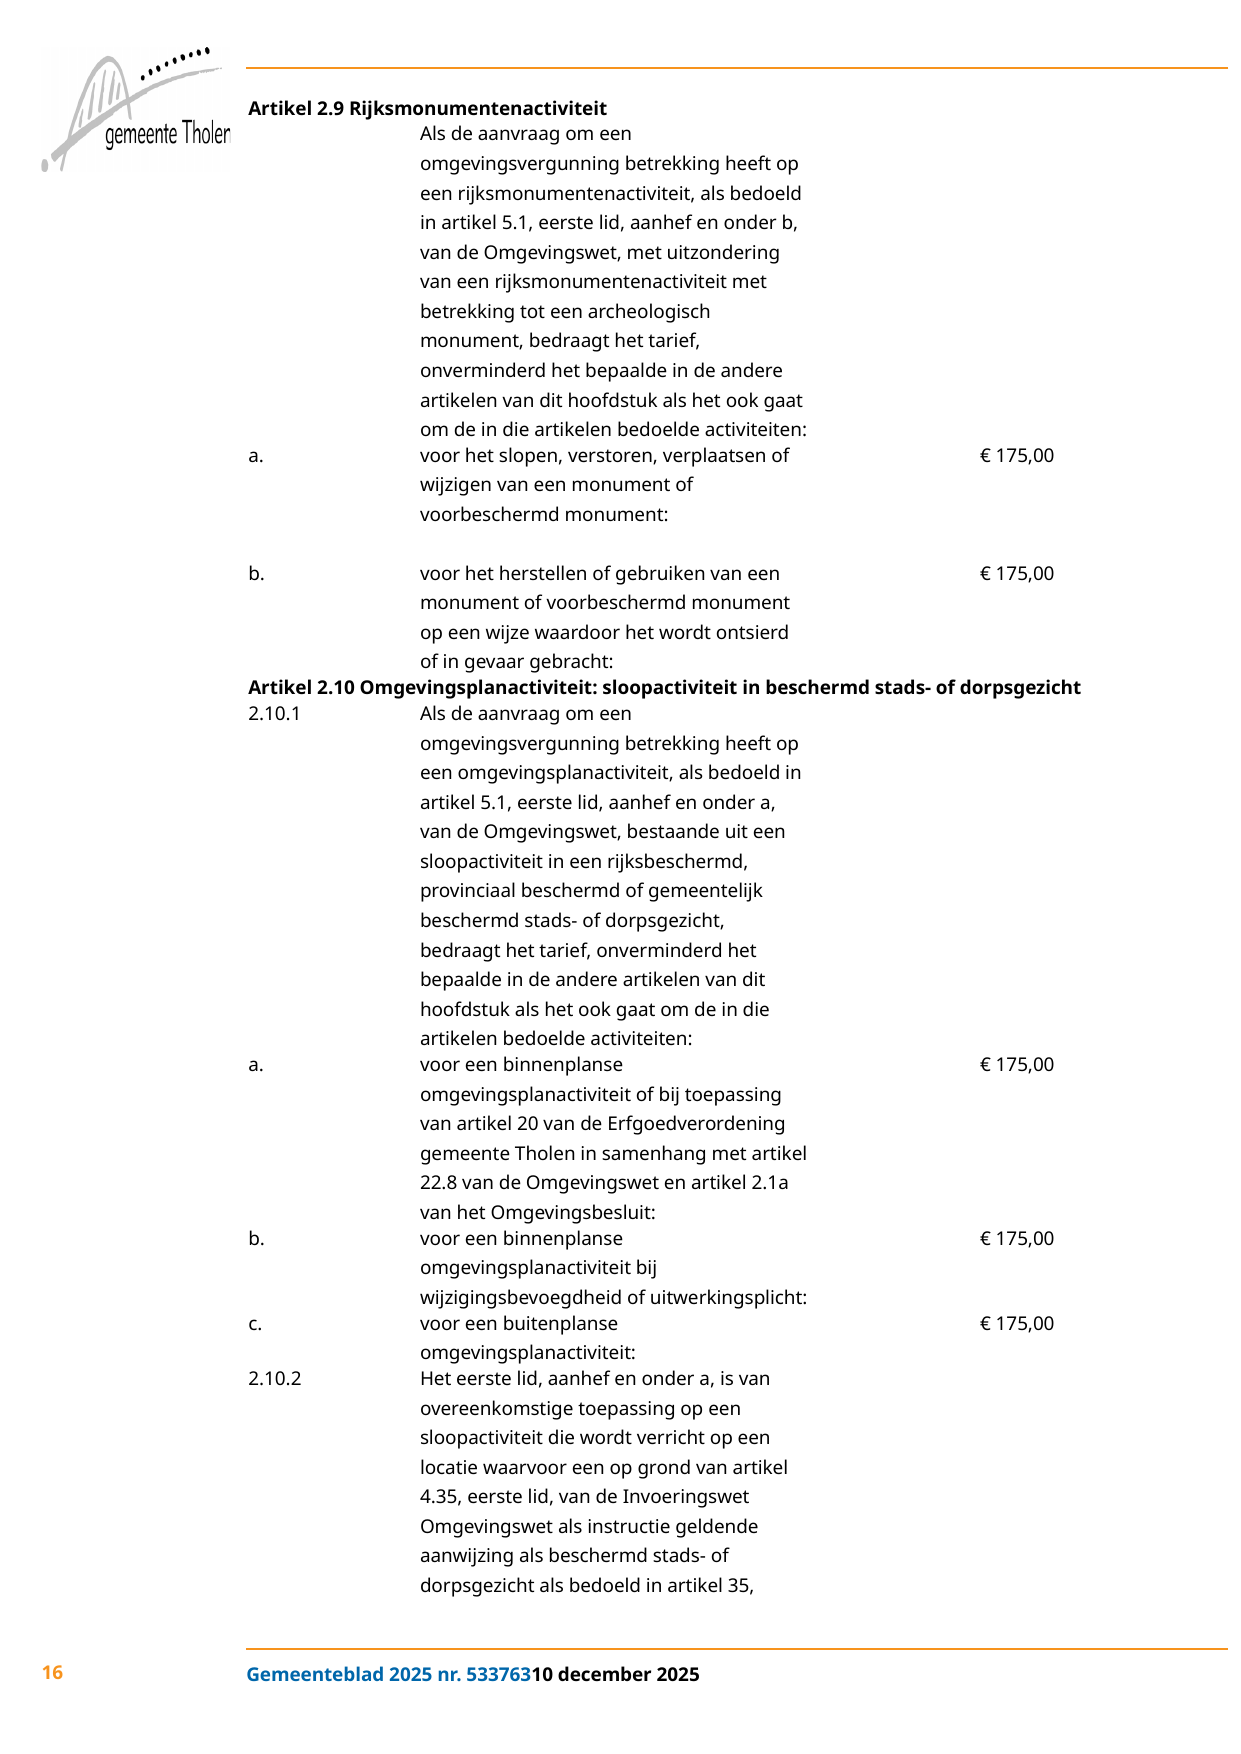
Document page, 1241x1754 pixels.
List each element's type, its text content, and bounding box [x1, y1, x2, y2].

table_cell € 175,00 [980, 1310, 1152, 1365]
table_cell € 175,00 [980, 1225, 1152, 1310]
table_cell b. [248, 1225, 420, 1310]
table_cell Als de aanvraag om een omgevingsvergunning betrekking heeft op een omgevingsplanactiviteit, als bedoeld in artikel 5.1, eerste lid, aanhef en onder a, van de Omgevingswet, bestaande uit een sloopactiviteit in een rijksbeschermd, provinciaal beschermd of gemeentelijk beschermd stads- of dorpsgezicht, bedraagt het tarief, onverminderd het bepaalde in de andere artikelen van dit hoofdstuk als het ook gaat om de in die artikelen bedoelde activiteiten: [420, 700, 808, 1051]
table_header € 175,00 [980, 560, 1152, 674]
table_cell Het eerste lid, aanhef en onder a, is van overeenkomstige toepassing op een sloopactiviteit die wordt verricht op een locatie waarvoor een op grond van artikel 4.35, eerste lid, van de Invoeringswet Omgevingswet als instructie geldende aanwijzing als beschermd stads- of dorpsgezicht als bedoeld in artikel 35, [420, 1365, 808, 1598]
table_cell [980, 1365, 1152, 1598]
table_cell [808, 700, 980, 1051]
table_cell voor het slopen, verstoren, verplaatsen of wijzigen van een monument of voorbeschermd monument: [420, 442, 808, 527]
table_cell [808, 121, 980, 442]
table_header [808, 560, 980, 674]
table_cell voor een binnenplanse omgevingsplanactiviteit of bij toepassing van artikel 20 van de Erfgoedverordening gemeente Tholen in samenhang met artikel 22.8 van de Omgevingswet en artikel 2.1a van het Omgevingsbesluit: [420, 1051, 808, 1225]
table_cell [980, 121, 1152, 442]
table_cell 2.10.1 [248, 700, 420, 1051]
picture [41, 47, 231, 172]
table_cell [980, 700, 1152, 1051]
table_cell a. [248, 442, 420, 527]
table_cell [808, 1365, 980, 1598]
table_header voor het herstellen of gebruiken van een monument of voorbeschermd monument op een wijze waardoor het wordt ontsierd of in gevaar gebracht: [420, 560, 808, 674]
table_cell € 175,00 [980, 442, 1152, 527]
table_cell Artikel 2.9 Rijksmonumentenactiviteit [248, 95, 1152, 121]
table_cell Artikel 2.10 Omgevingsplanactiviteit: sloopactiviteit in beschermd stads- of dorpsgezicht [248, 674, 1152, 700]
table_cell c. [248, 1310, 420, 1365]
table_cell a. [248, 1051, 420, 1225]
table_cell 2.10.2 [248, 1365, 420, 1598]
table_cell [248, 121, 420, 442]
table_header b. [248, 560, 420, 674]
table_cell [808, 1310, 980, 1365]
table_cell [808, 1051, 980, 1225]
table_cell voor een binnenplanse omgevingsplanactiviteit bij wijzigingsbevoegdheid of uitwerkingsplicht: [420, 1225, 808, 1310]
table_cell € 175,00 [980, 1051, 1152, 1225]
table_cell [808, 442, 980, 527]
table_cell Als de aanvraag om een omgevingsvergunning betrekking heeft op een rijksmonumentenactiviteit, als bedoeld in artikel 5.1, eerste lid, aanhef en onder b, van de Omgevingswet, met uitzondering van een rijksmonumentenactiviteit met betrekking tot een archeologisch monument, bedraagt het tarief, onverminderd het bepaalde in de andere artikelen van dit hoofdstuk als het ook gaat om de in die artikelen bedoelde activiteiten: [420, 121, 808, 442]
table_cell [808, 1225, 980, 1310]
table_cell voor een buitenplanse omgevingsplanactiviteit: [420, 1310, 808, 1365]
